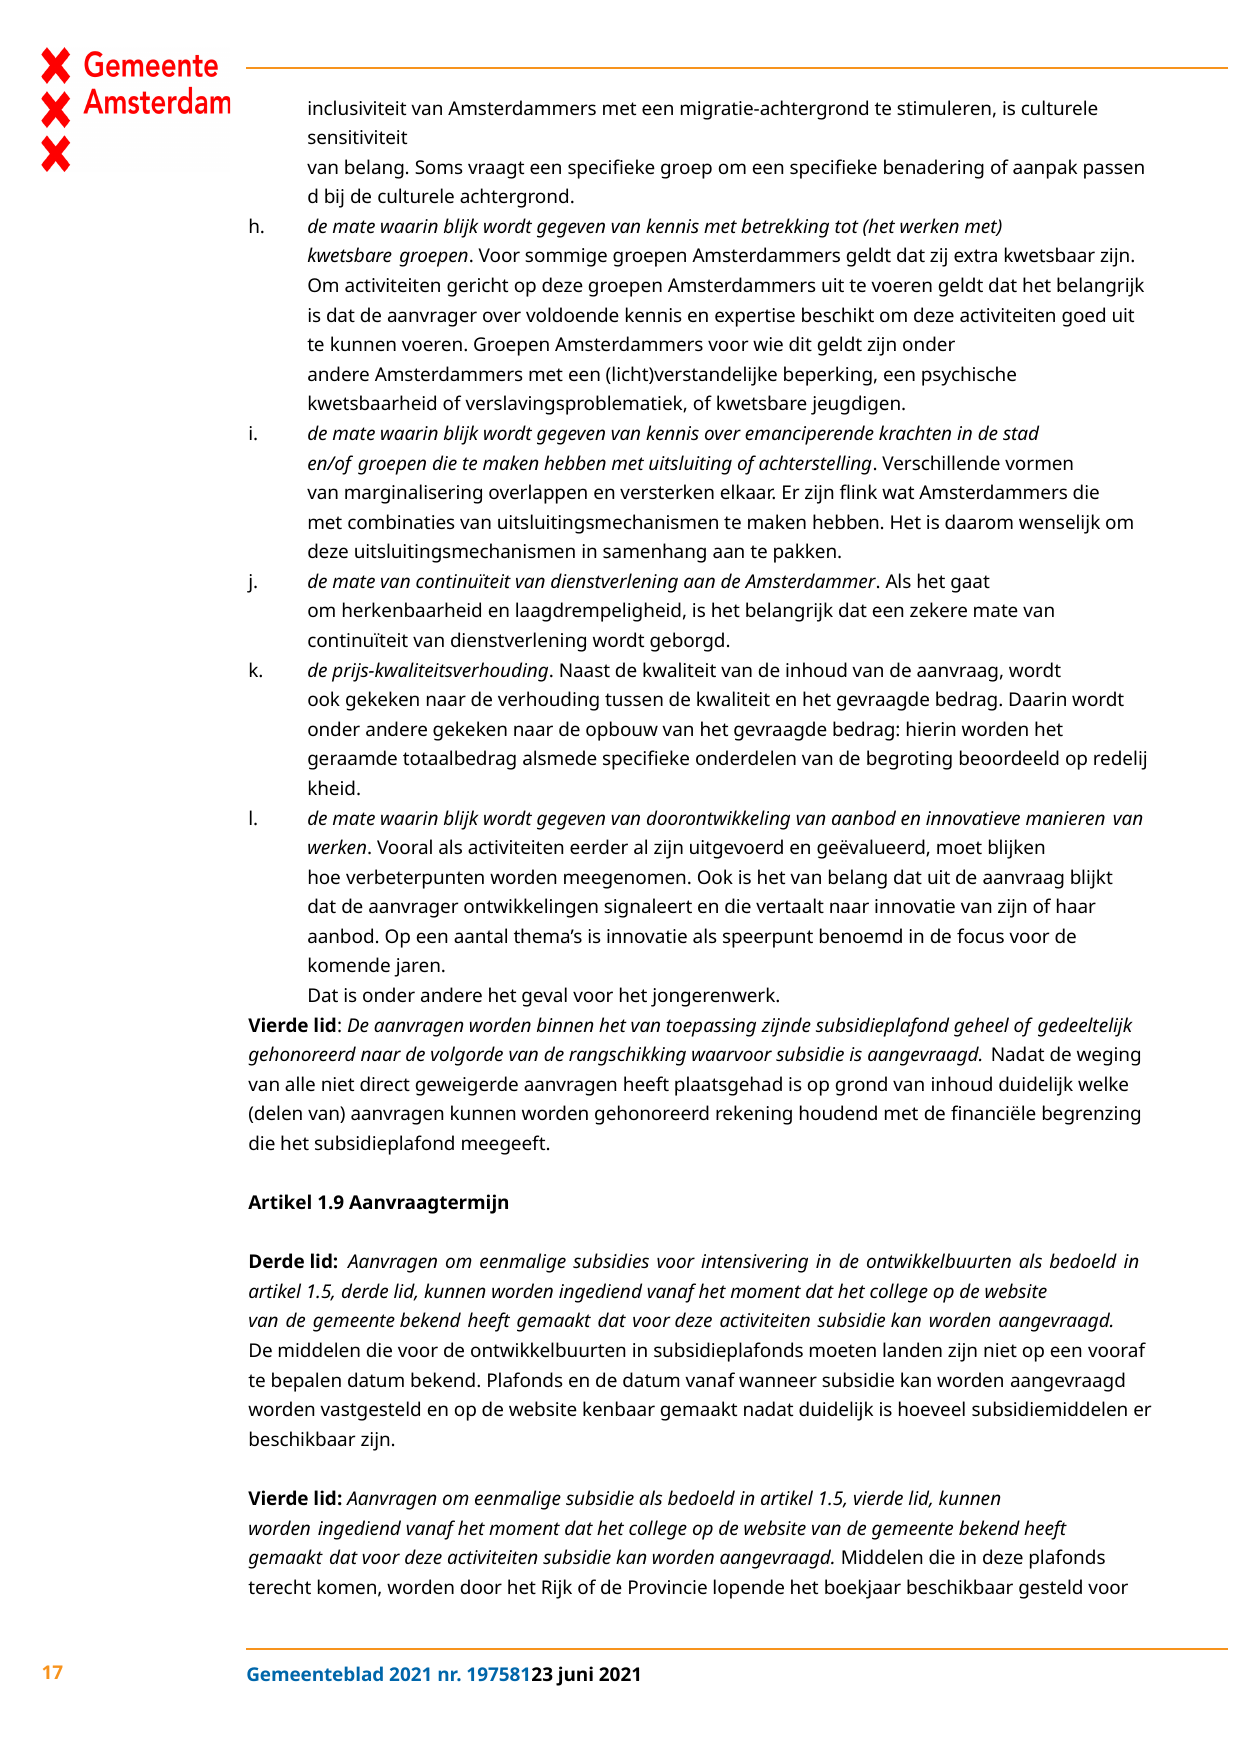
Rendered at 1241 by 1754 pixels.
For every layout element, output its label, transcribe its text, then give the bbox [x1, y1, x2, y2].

text Derde lid: Aanvragen om eenmalige subsidies voor intensivering in de ontwikkelbuurten als bedoeld in artikel 1.5, derde lid, kunnen worden ingediend vanaf het moment dat het college op de website van de gemeente bekend heeft gemaakt dat voor deze activiteiten subsidie kan worden aangevraagd. [248, 1248, 1152, 1333]
text Artikel 1.9 Aanvraagtermijn [248, 1189, 1152, 1215]
text De middelen die voor de ontwikkelbuurten in subsidieplafonds moeten landen zijn niet op een vooraf te bepalen datum bekend. Plafonds en de datum vanaf wanneer subsidie kan worden aangevraagd worden vastgesteld en op de website kenbaar gemaakt nadat duidelijk is hoeveel subsidiemiddelen er beschikbaar zijn. [248, 1337, 1152, 1452]
text Vierde lid: De aanvragen worden binnen het van toepassing zijnde subsidieplafond geheel of gedeeltelijk gehonoreerd naar de volgorde van de rangschikking waarvoor subsidie is aangevraagd. Nadat de weging van alle niet direct geweigerde aanvragen heeft plaatsgehad is op grond van inhoud duidelijk welke (delen van) aanvragen kunnen worden gehonoreerd rekening houdend met de financiële begrenzing die het subsidieplafond meegeeft. [248, 1012, 1152, 1156]
list de mate waarin blijk wordt gegeven van doorontwikkeling van aanbod en innovatieve manieren van werken. Vooral als activiteiten eerder al zijn uitgevoerd en geëvalueerd, moet blijken hoe verbeterpunten worden meegenomen. Ook is het van belang dat uit de aanvraag blijkt dat de aanvrager ontwikkelingen signaleert en die vertaalt naar innovatie van zijn of haar aanbod. Op een aantal thema’s is innovatie als speerpunt benoemd in de focus voor de komende jaren. [248, 805, 1152, 978]
list inclusiviteit van Amsterdammers met een migratie-achtergrond te stimuleren, is culturele sensitiviteit van belang. Soms vraagt een specifieke groep om een specifieke benadering of aanpak passend bij de culturele achtergrond. [248, 95, 1152, 209]
list Dat is onder andere het geval voor het jongerenwerk. [248, 982, 1152, 1008]
list de prijs-kwaliteitsverhouding. Naast de kwaliteit van de inhoud van de aanvraag, wordt ook gekeken naar de verhouding tussen de kwaliteit en het gevraagde bedrag. Daarin wordt onder andere gekeken naar de opbouw van het gevraagde bedrag: hierin worden het geraamde totaalbedrag alsmede specifieke onderdelen van de begroting beoordeeld op redelijkheid. [248, 657, 1152, 801]
list de mate waarin blijk wordt gegeven van kennis over emanciperende krachten in de stad en/of groepen die te maken hebben met uitsluiting of achterstelling. Verschillende vormen van marginalisering overlappen en versterken elkaar. Er zijn flink wat Amsterdammers die met combinaties van uitsluitingsmechanismen te maken hebben. Het is daarom wenselijk om deze uitsluitingsmechanismen in samenhang aan te pakken. [248, 420, 1152, 564]
list de mate waarin blijk wordt gegeven van kennis met betrekking tot (het werken met) kwetsbare groepen. Voor sommige groepen Amsterdammers geldt dat zij extra kwetsbaar zijn. Om activiteiten gericht op deze groepen Amsterdammers uit te voeren geldt dat het belangrijk is dat de aanvrager over voldoende kennis en expertise beschikt om deze activiteiten goed uit te kunnen voeren. Groepen Amsterdammers voor wie dit geldt zijn onder andere Amsterdammers met een (licht)verstandelijke beperking, een psychische kwetsbaarheid of verslavingsproblematiek, of kwetsbare jeugdigen. [248, 213, 1152, 416]
text Vierde lid: Aanvragen om eenmalige subsidie als bedoeld in artikel 1.5, vierde lid, kunnen worden ingediend vanaf het moment dat het college op de website van de gemeente bekend heeft gemaakt dat voor deze activiteiten subsidie kan worden aangevraagd. Middelen die in deze plafonds terecht komen, worden door het Rijk of de Provincie lopende het boekjaar beschikbaar gesteld voor [248, 1485, 1152, 1600]
list de mate van continuïteit van dienstverlening aan de Amsterdammer. Als het gaat om herkenbaarheid en laagdrempeligheid, is het belangrijk dat een zekere mate van continuïteit van dienstverlening wordt geborgd. [248, 568, 1152, 653]
picture [41, 47, 231, 172]
